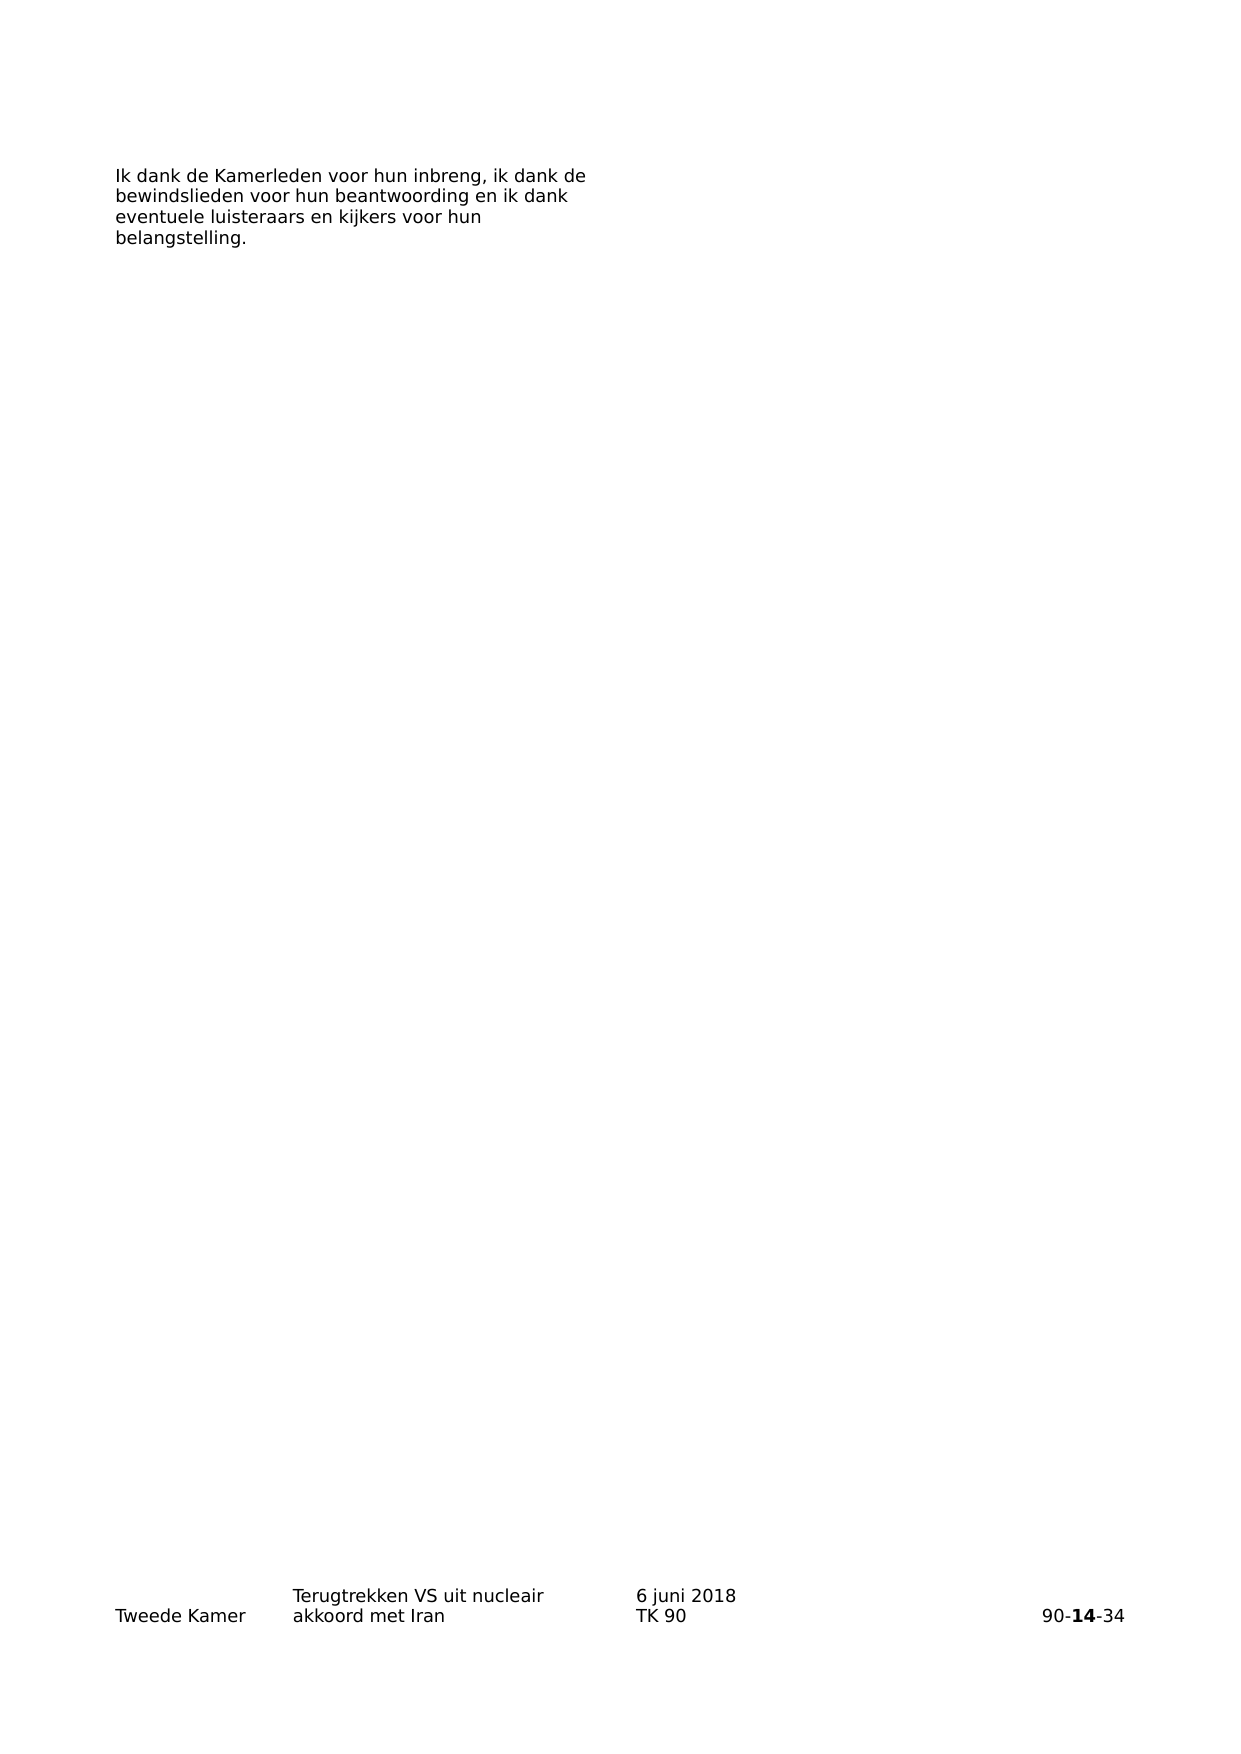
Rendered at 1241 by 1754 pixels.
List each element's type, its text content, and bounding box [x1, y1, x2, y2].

text Ik dank de Kamerleden voor hun inbreng, ik dank de bewindslieden voor hun beantwoording en ik dank eventuele luisteraars en kijkers voor hun belangstelling. [115, 165, 605, 249]
